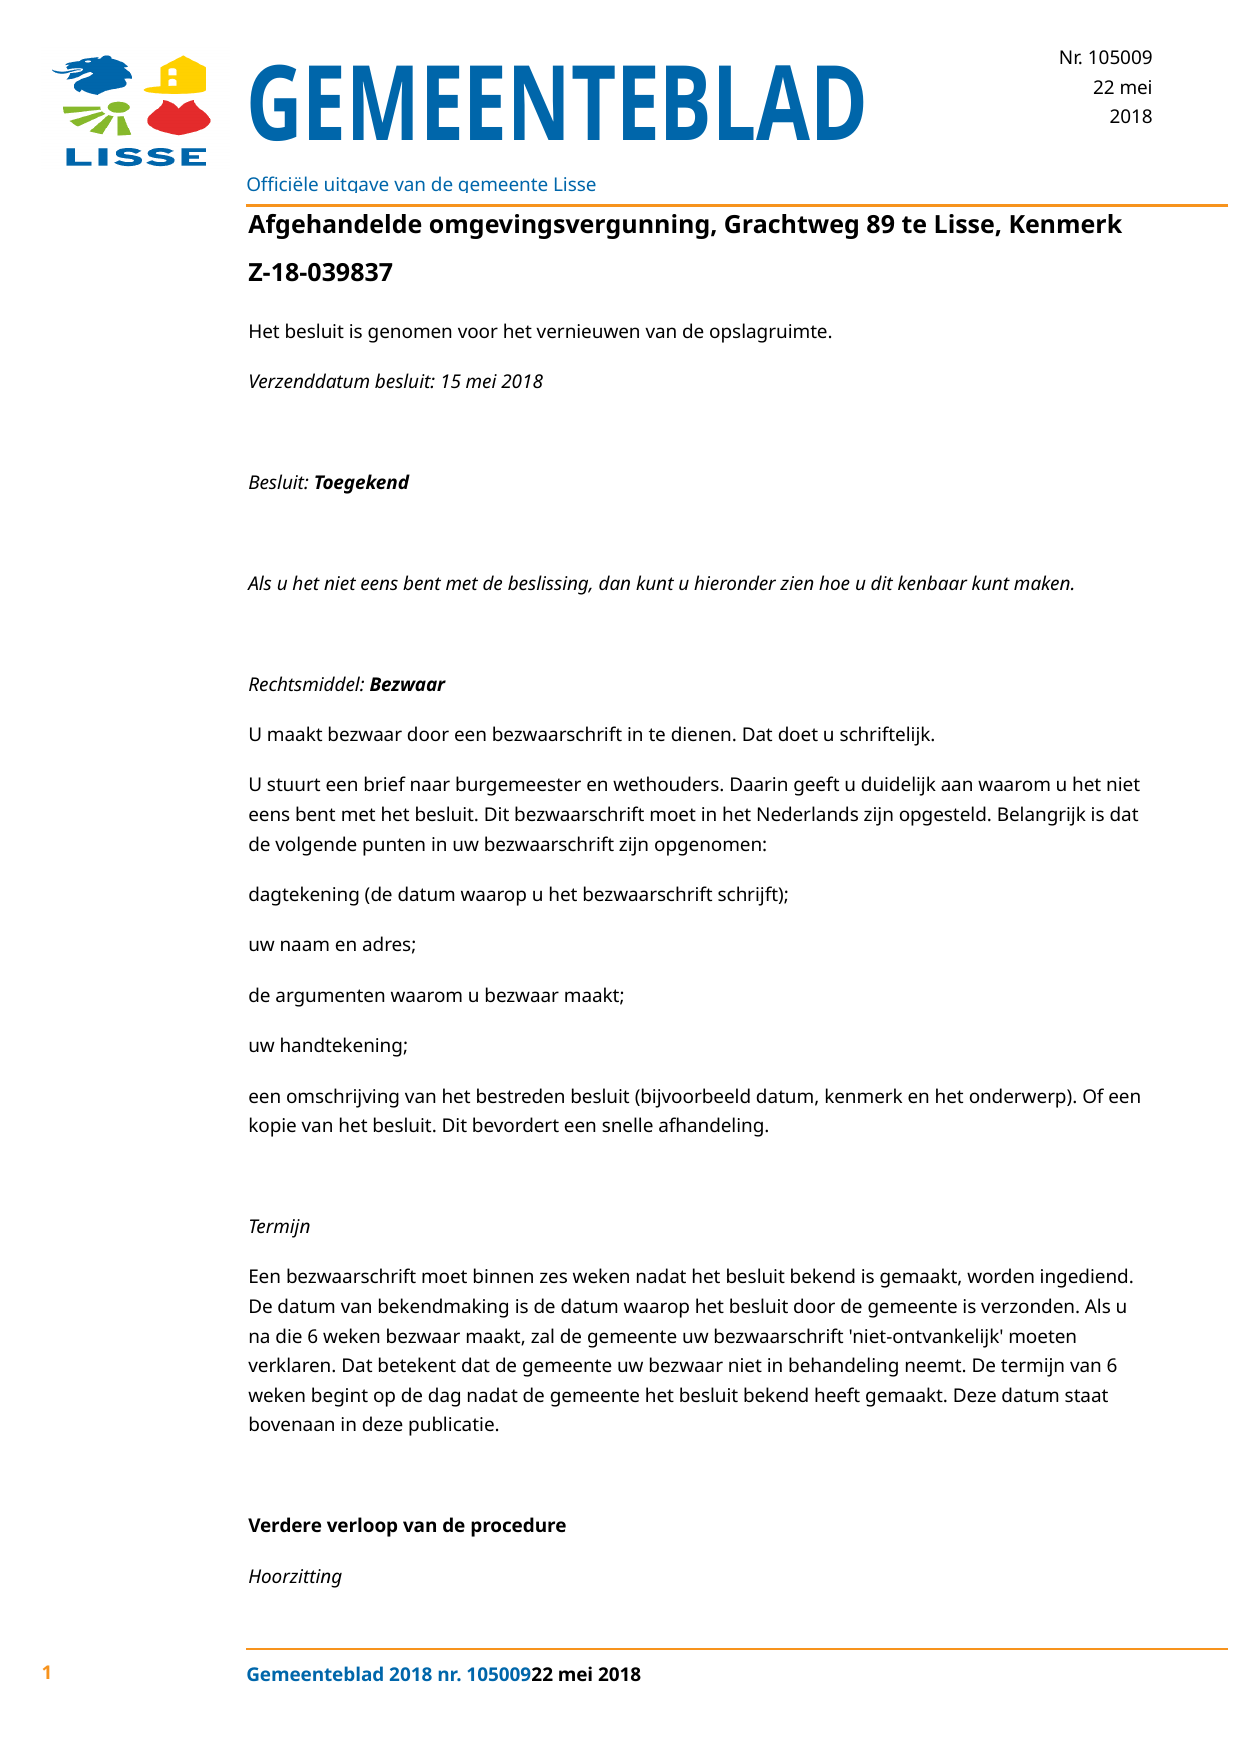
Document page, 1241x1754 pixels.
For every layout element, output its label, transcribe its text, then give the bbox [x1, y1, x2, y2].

text Een bezwaarschrift moet binnen zes weken nadat het besluit bekend is gemaakt, worden ingediend. De datum van bekendmaking is de datum waarop het besluit door de gemeente is verzonden. Als u na die 6 weken bezwaar maakt, zal de gemeente uw bezwaarschrift 'niet-ontvankelijk' moeten verklaren. Dat betekent dat de gemeente uw bezwaar niet in behandeling neemt. De termijn van 6 weken begint op de dag nadat de gemeente het besluit bekend heeft gemaakt. Deze datum staat bovenaan in deze publicatie. [248, 1264, 1152, 1437]
text een omschrijving van het bestreden besluit (bijvoorbeeld datum, kenmerk en het onderwerp). Of een kopie van het besluit. Dit bevordert een snelle afhandeling. [248, 1083, 1152, 1138]
text Hoorzitting [248, 1563, 1152, 1589]
text uw handtekening; [248, 1032, 1152, 1058]
text Verzenddatum besluit: 15 mei 2018 [248, 368, 1152, 394]
text de argumenten waarom u bezwaar maakt; [248, 982, 1152, 1008]
text Termijn [248, 1213, 1152, 1239]
text Afgehandelde omgevingsvergunning, Grachtweg 89 te Lisse, Kenmerk Z-18-039837 [248, 207, 1152, 288]
text Besluit: Toegekend [248, 469, 1152, 495]
picture [41, 47, 231, 172]
text uw naam en adres; [248, 932, 1152, 957]
text Als u het niet eens bent met de beslissing, dan kunt u hieronder zien hoe u dit kenbaar kunt maken. [248, 570, 1152, 596]
text Verdere verloop van de procedure [248, 1512, 1152, 1538]
text Rechtsmiddel: Bezwaar [248, 671, 1152, 697]
text dagtekening (de datum waarop u het bezwaarschrift schrijft); [248, 881, 1152, 907]
text Het besluit is genomen voor het vernieuwen van de opslagruimte. [248, 318, 1152, 344]
text U stuurt een brief naar burgemeester en wethouders. Daarin geeft u duidelijk aan waarom u het niet eens bent met het besluit. Dit bezwaarschrift moet in het Nederlands zijn opgesteld. Belangrijk is dat de volgende punten in uw bezwaarschrift zijn opgenomen: [248, 772, 1152, 857]
text U maakt bezwaar door een bezwaarschrift in te dienen. Dat doet u schriftelijk. [248, 721, 1152, 747]
